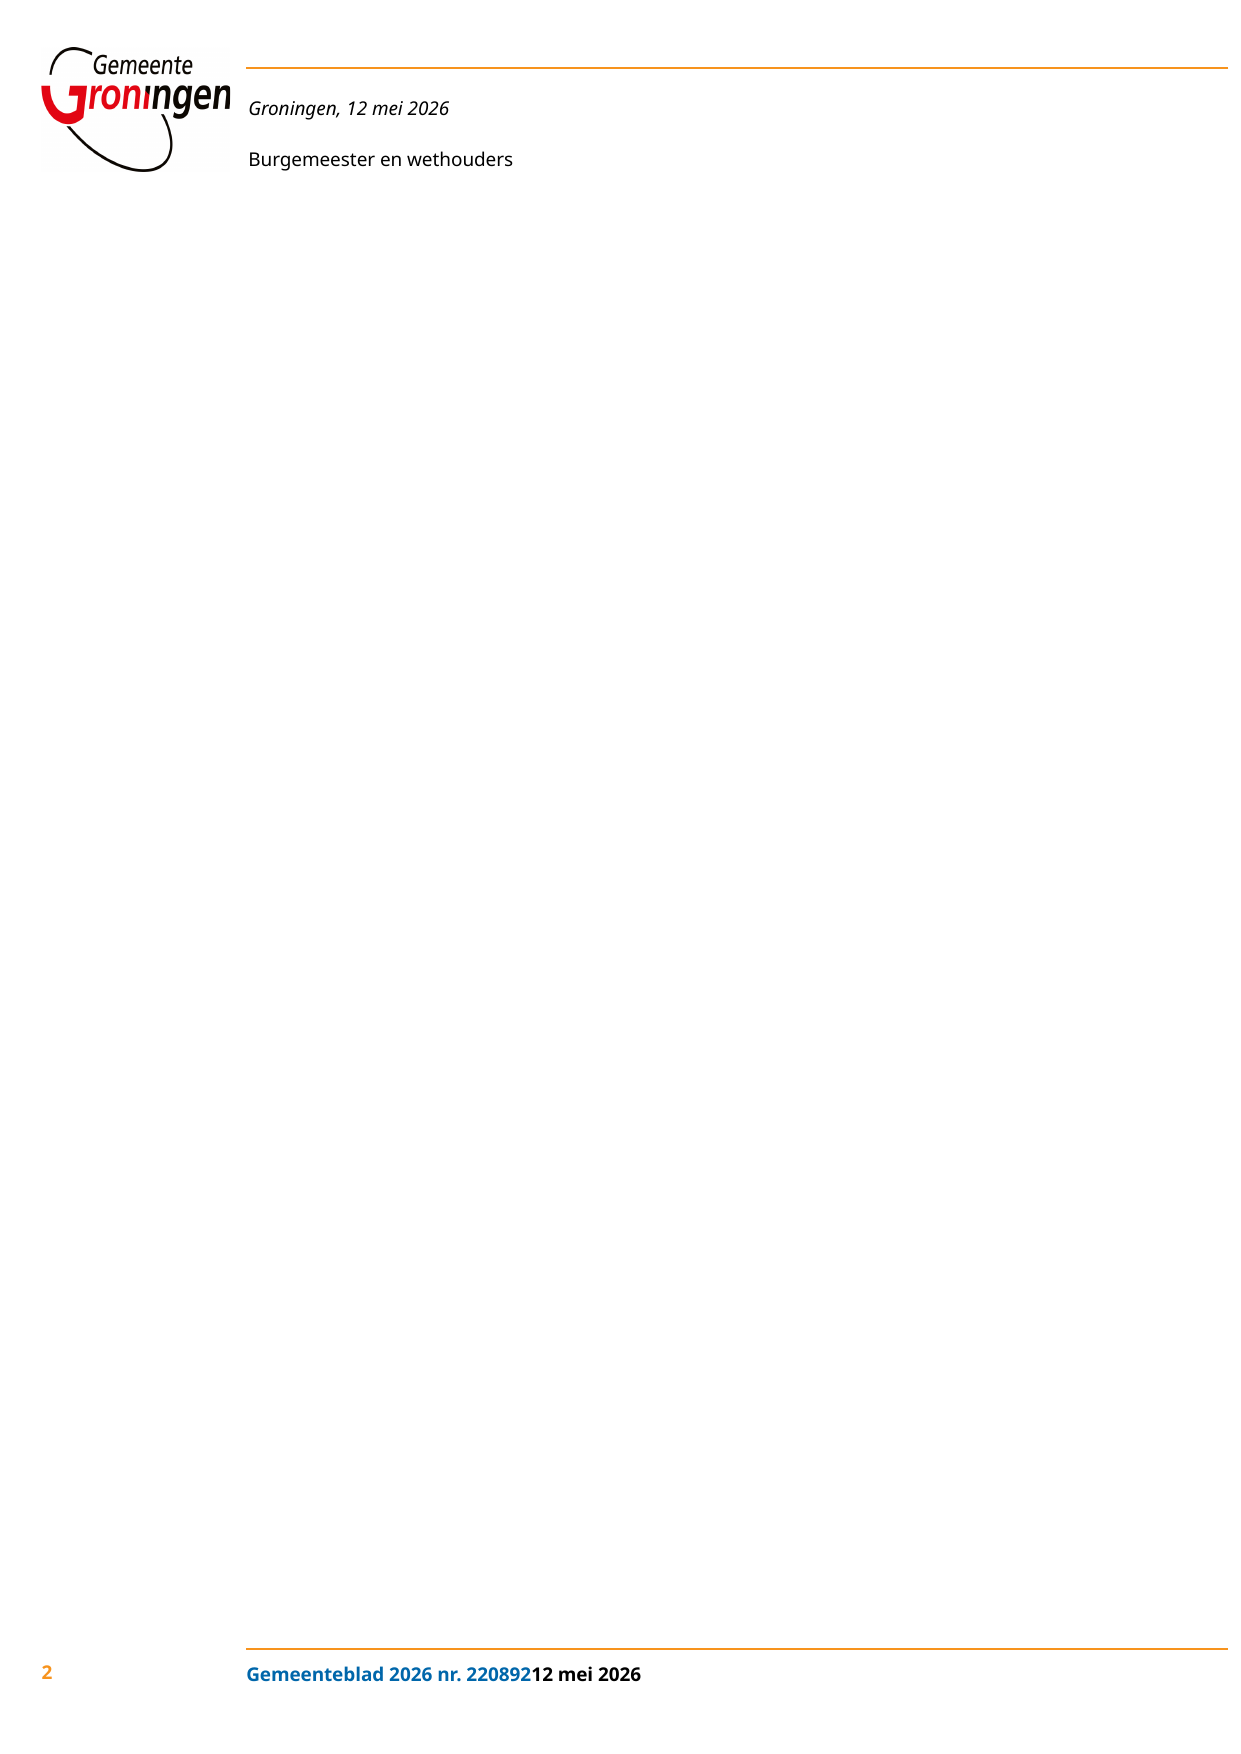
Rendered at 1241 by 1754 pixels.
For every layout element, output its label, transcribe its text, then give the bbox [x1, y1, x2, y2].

text Burgemeester en wethouders [248, 146, 1152, 172]
picture [41, 47, 231, 172]
text Groningen, 12 mei 2026 [248, 95, 1152, 121]
